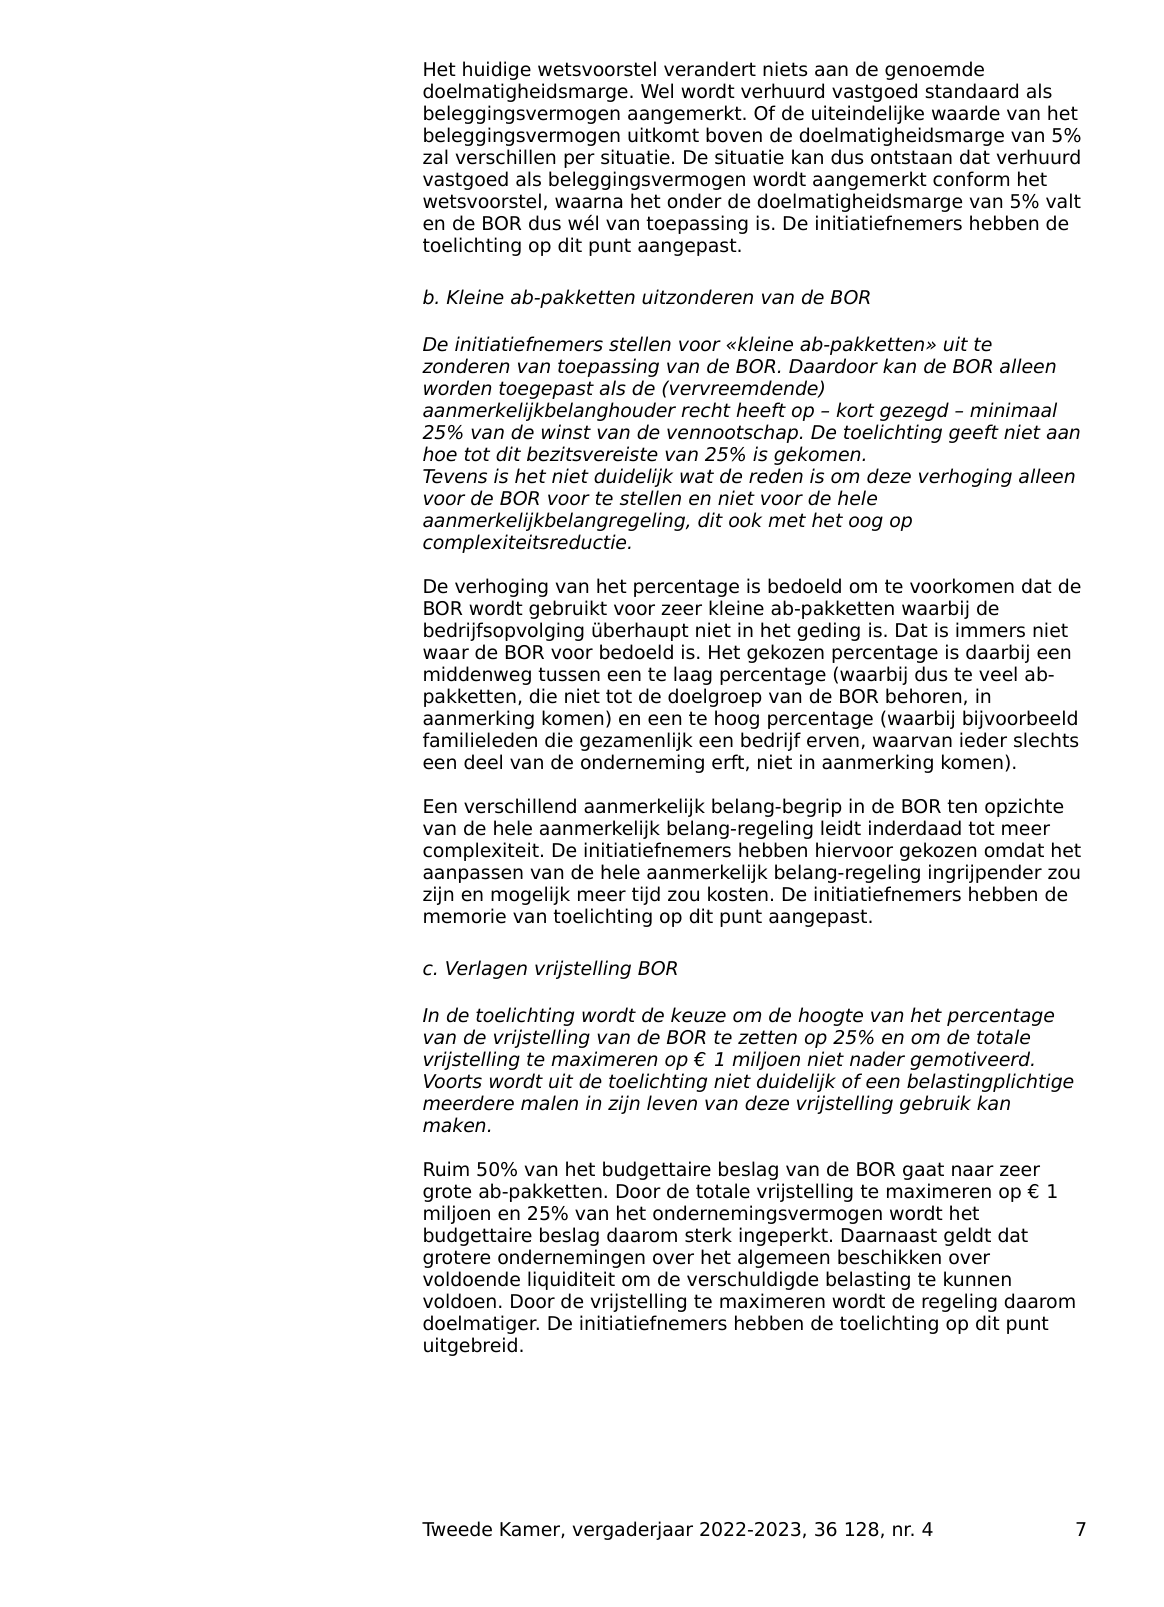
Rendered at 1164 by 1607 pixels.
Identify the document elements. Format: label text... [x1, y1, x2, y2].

text Een verschillend aanmerkelijk belang-begrip in de BOR ten opzichte van de hele aanmerkelijk belang-regeling leidt inderdaad tot meer complexiteit. De initiatiefnemers hebben hiervoor gekozen omdat het aanpassen van de hele aanmerkelijk belang-regeling ingrijpender zou zijn en mogelijk meer tijd zou kosten. De initiatiefnemers hebben de memorie van toelichting op dit punt aangepast. [422, 796, 1087, 928]
text In de toelichting wordt de keuze om de hoogte van het percentage van de vrijstelling van de BOR te zetten op 25% en om de totale vrijstelling te maximeren op € 1 miljoen niet nader gemotiveerd. Voorts wordt uit de toelichting niet duidelijk of een belastingplichtige meerdere malen in zijn leven van deze vrijstelling gebruik kan maken. [422, 1005, 1087, 1137]
subtitle c. Verlagen vrijstelling BOR [422, 958, 1087, 980]
text De verhoging van het percentage is bedoeld om te voorkomen dat de BOR wordt gebruikt voor zeer kleine ab-pakketten waarbij de bedrijfsopvolging überhaupt niet in het geding is. Dat is immers niet waar de BOR voor bedoeld is. Het gekozen percentage is daarbij een middenweg tussen een te laag percentage (waarbij dus te veel ab-pakketten, die niet tot de doelgroep van de BOR behoren, in aanmerking komen) en een te hoog percentage (waarbij bijvoorbeeld familieleden die gezamenlijk een bedrijf erven, waarvan ieder slechts een deel van de onderneming erft, niet in aanmerking komen). [422, 576, 1087, 774]
text Het huidige wetsvoorstel verandert niets aan de genoemde doelmatigheidsmarge. Wel wordt verhuurd vastgoed standaard als beleggingsvermogen aangemerkt. Of de uiteindelijke waarde van het beleggingsvermogen uitkomt boven de doelmatigheidsmarge van 5% zal verschillen per situatie. De situatie kan dus ontstaan dat verhuurd vastgoed als beleggingsvermogen wordt aangemerkt conform het wetsvoorstel, waarna het onder de doelmatigheidsmarge van 5% valt en de BOR dus wél van toepassing is. De initiatiefnemers hebben de toelichting op dit punt aangepast. [422, 59, 1087, 257]
text De initiatiefnemers stellen voor «kleine ab-pakketten» uit te zonderen van toepassing van de BOR. Daardoor kan de BOR alleen worden toegepast als de (vervreemdende) aanmerkelijkbelanghouder recht heeft op – kort gezegd – minimaal 25% van de winst van de vennootschap. De toelichting geeft niet aan hoe tot dit bezitsvereiste van 25% is gekomen. [422, 334, 1087, 466]
text Tevens is het niet duidelijk wat de reden is om deze verhoging alleen voor de BOR voor te stellen en niet voor de hele aanmerkelijkbelangregeling, dit ook met het oog op complexiteitsreductie. [422, 466, 1087, 554]
subtitle b. Kleine ab-pakketten uitzonderen van de BOR [422, 287, 1087, 309]
text Ruim 50% van het budgettaire beslag van de BOR gaat naar zeer grote ab-pakketten. Door de totale vrijstelling te maximeren op € 1 miljoen en 25% van het ondernemingsvermogen wordt het budgettaire beslag daarom sterk ingeperkt. Daarnaast geldt dat grotere ondernemingen over het algemeen beschikken over voldoende liquiditeit om de verschuldigde belasting te kunnen voldoen. Door de vrijstelling te maximeren wordt de regeling daarom doelmatiger. De initiatiefnemers hebben de toelichting op dit punt uitgebreid. [422, 1159, 1087, 1357]
